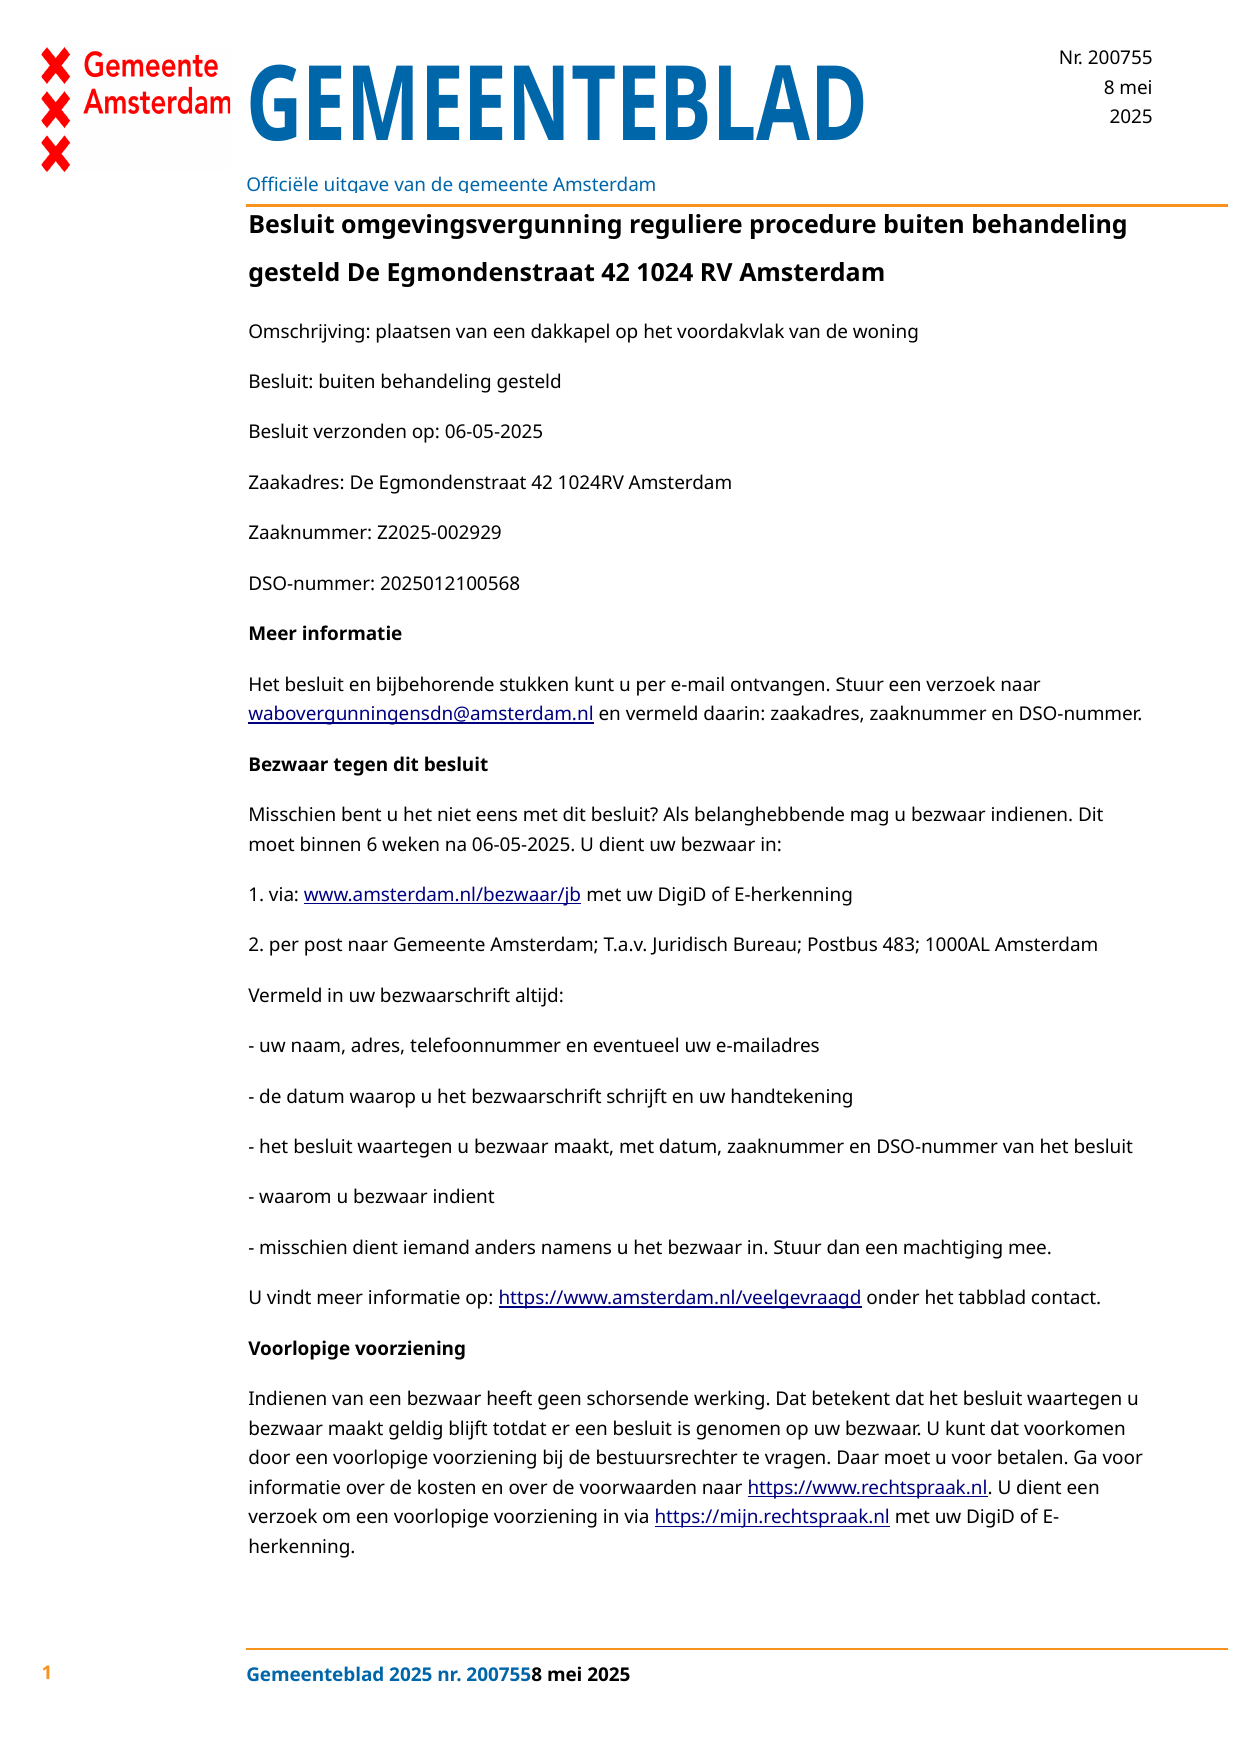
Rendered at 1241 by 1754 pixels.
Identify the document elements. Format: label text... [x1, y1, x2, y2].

text Zaakadres: De Egmondenstraat 42 1024RV Amsterdam [248, 469, 1152, 495]
text Besluit verzonden op: 06-05-2025 [248, 419, 1152, 444]
text Indienen van een bezwaar heeft geen schorsende werking. Dat betekent dat het besluit waartegen u bezwaar maakt geldig blijft totdat er een besluit is genomen op uw bezwaar. U kunt dat voorkomen door een voorlopige voorziening bij de bestuursrechter te vragen. Daar moet u voor betalen. Ga voor informatie over de kosten en over de voorwaarden naar https://www.rechtspraak.nl. U dient een verzoek om een voorlopige voorziening in via https://mijn.rechtspraak.nl met uw DigiD of E-herkenning. [248, 1385, 1152, 1559]
text - misschien dient iemand anders namens u het bezwaar in. Stuur dan een machtiging mee. [248, 1234, 1152, 1260]
text DSO-nummer: 2025012100568 [248, 570, 1152, 596]
text Zaaknummer: Z2025-002929 [248, 519, 1152, 545]
text Het besluit en bijbehorende stukken kunt u per e-mail ontvangen. Stuur een verzoek naar wabovergunningensdn@amsterdam.nl en vermeld daarin: zaakadres, zaaknummer en DSO-nummer. [248, 671, 1152, 726]
text - de datum waarop u het bezwaarschrift schrijft en uw handtekening [248, 1083, 1152, 1109]
text Besluit: buiten behandeling gesteld [248, 368, 1152, 394]
text - uw naam, adres, telefoonnummer en eventueel uw e-mailadres [248, 1032, 1152, 1058]
text Misschien bent u het niet eens met dit besluit? Als belanghebbende mag u bezwaar indienen. Dit moet binnen 6 weken na 06-05-2025. U dient uw bezwaar in: [248, 801, 1152, 857]
text U vindt meer informatie op: https://www.amsterdam.nl/veelgevraagd onder het tabblad contact. [248, 1284, 1152, 1310]
text Meer informatie [248, 620, 1152, 646]
text Vermeld in uw bezwaarschrift altijd: [248, 982, 1152, 1008]
text - het besluit waartegen u bezwaar maakt, met datum, zaaknummer en DSO-nummer van het besluit [248, 1133, 1152, 1159]
text Omschrijving: plaatsen van een dakkapel op het voordakvlak van de woning [248, 318, 1152, 344]
text Voorlopige voorziening [248, 1335, 1152, 1361]
text 2. per post naar Gemeente Amsterdam; T.a.v. Juridisch Bureau; Postbus 483; 1000AL Amsterdam [248, 932, 1152, 957]
picture [41, 47, 231, 172]
text 1. via: www.amsterdam.nl/bezwaar/jb met uw DigiD of E-herkenning [248, 881, 1152, 907]
text Bezwaar tegen dit besluit [248, 751, 1152, 777]
text - waarom u bezwaar indient [248, 1184, 1152, 1209]
text Besluit omgevingsvergunning reguliere procedure buiten behandeling gesteld De Egmondenstraat 42 1024 RV Amsterdam [248, 207, 1152, 288]
